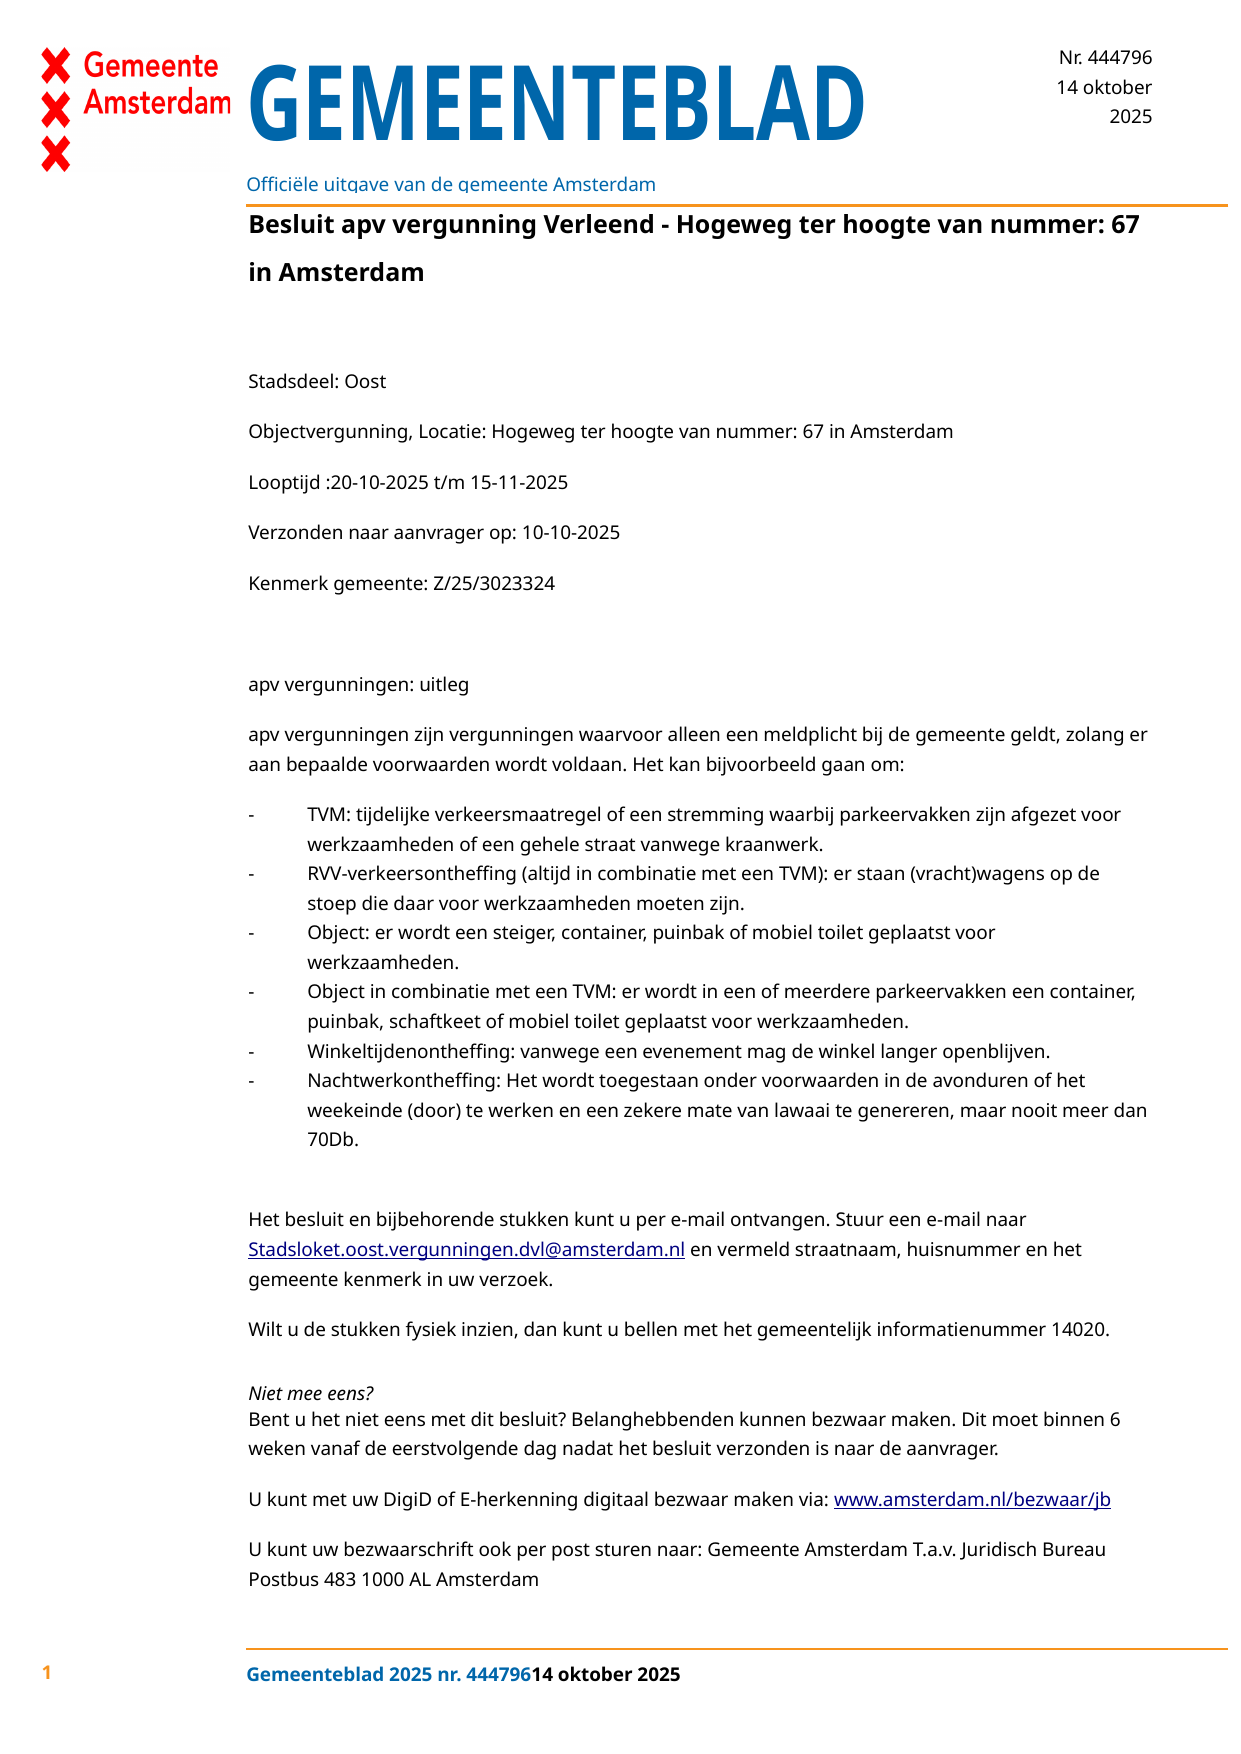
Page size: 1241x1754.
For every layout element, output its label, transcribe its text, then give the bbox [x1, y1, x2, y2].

list TVM: tijdelijke verkeersmaatregel of een stremming waarbij parkeervakken zijn afgezet voor werkzaamheden of een gehele straat vanwege kraanwerk. [248, 801, 1152, 857]
picture [41, 47, 231, 172]
text Looptijd :20-10-2025 t/m 15-11-2025 [248, 469, 1152, 495]
text Het besluit en bijbehorende stukken kunt u per e-mail ontvangen. Stuur een e-mail naar Stadsloket.oost.vergunningen.dvl@amsterdam.nl en vermeld straatnaam, huisnummer en het gemeente kenmerk in uw verzoek. [248, 1207, 1152, 1292]
text Verzonden naar aanvrager op: 10-10-2025 [248, 519, 1152, 545]
text Objectvergunning, Locatie: Hogeweg ter hoogte van nummer: 67 in Amsterdam [248, 419, 1152, 444]
text apv vergunningen: uitleg [248, 671, 1152, 697]
list Nachtwerkontheffing: Het wordt toegestaan onder voorwaarden in de avonduren of het weekeinde (door) te werken en een zekere mate van lawaai te genereren, maar nooit meer dan 70Db. [248, 1067, 1152, 1152]
text Stadsdeel: Oost [248, 368, 1152, 394]
text Besluit apv vergunning Verleend - Hogeweg ter hoogte van nummer: 67 in Amsterdam [248, 207, 1152, 288]
list Object in combinatie met een TVM: er wordt in een of meerdere parkeervakken een container, puinbak, schaftkeet of mobiel toilet geplaatst voor werkzaamheden. [248, 979, 1152, 1034]
text apv vergunningen zijn vergunningen waarvoor alleen een meldplicht bij de gemeente geldt, zolang er aan bepaalde voorwaarden wordt voldaan. Het kan bijvoorbeeld gaan om: [248, 721, 1152, 777]
text U kunt met uw DigiD of E-herkenning digitaal bezwaar maken via: www.amsterdam.nl/bezwaar/jb [248, 1486, 1152, 1512]
text Bent u het niet eens met dit besluit? Belanghebbenden kunnen bezwaar maken. Dit moet binnen 6 weken vanaf de eerstvolgende dag nadat het besluit verzonden is naar de aanvrager. [248, 1406, 1152, 1461]
text Kenmerk gemeente: Z/25/3023324 [248, 570, 1152, 596]
text Wilt u de stukken fysiek inzien, dan kunt u bellen met het gemeentelijk informatienummer 14020. [248, 1316, 1152, 1342]
list Winkeltijdenontheffing: vanwege een evenement mag de winkel langer openblijven. [248, 1038, 1152, 1064]
list RVV-verkeersontheffing (altijd in combinatie met een TVM): er staan (vracht)wagens op de stoep die daar voor werkzaamheden moeten zijn. [248, 860, 1152, 916]
list Object: er wordt een steiger, container, puinbak of mobiel toilet geplaatst voor werkzaamheden. [248, 919, 1152, 975]
text U kunt uw bezwaarschrift ook per post sturen naar: Gemeente Amsterdam T.a.v. Juridisch Bureau Postbus 483 1000 AL Amsterdam [248, 1536, 1152, 1592]
text Niet mee eens? [248, 1380, 1152, 1406]
